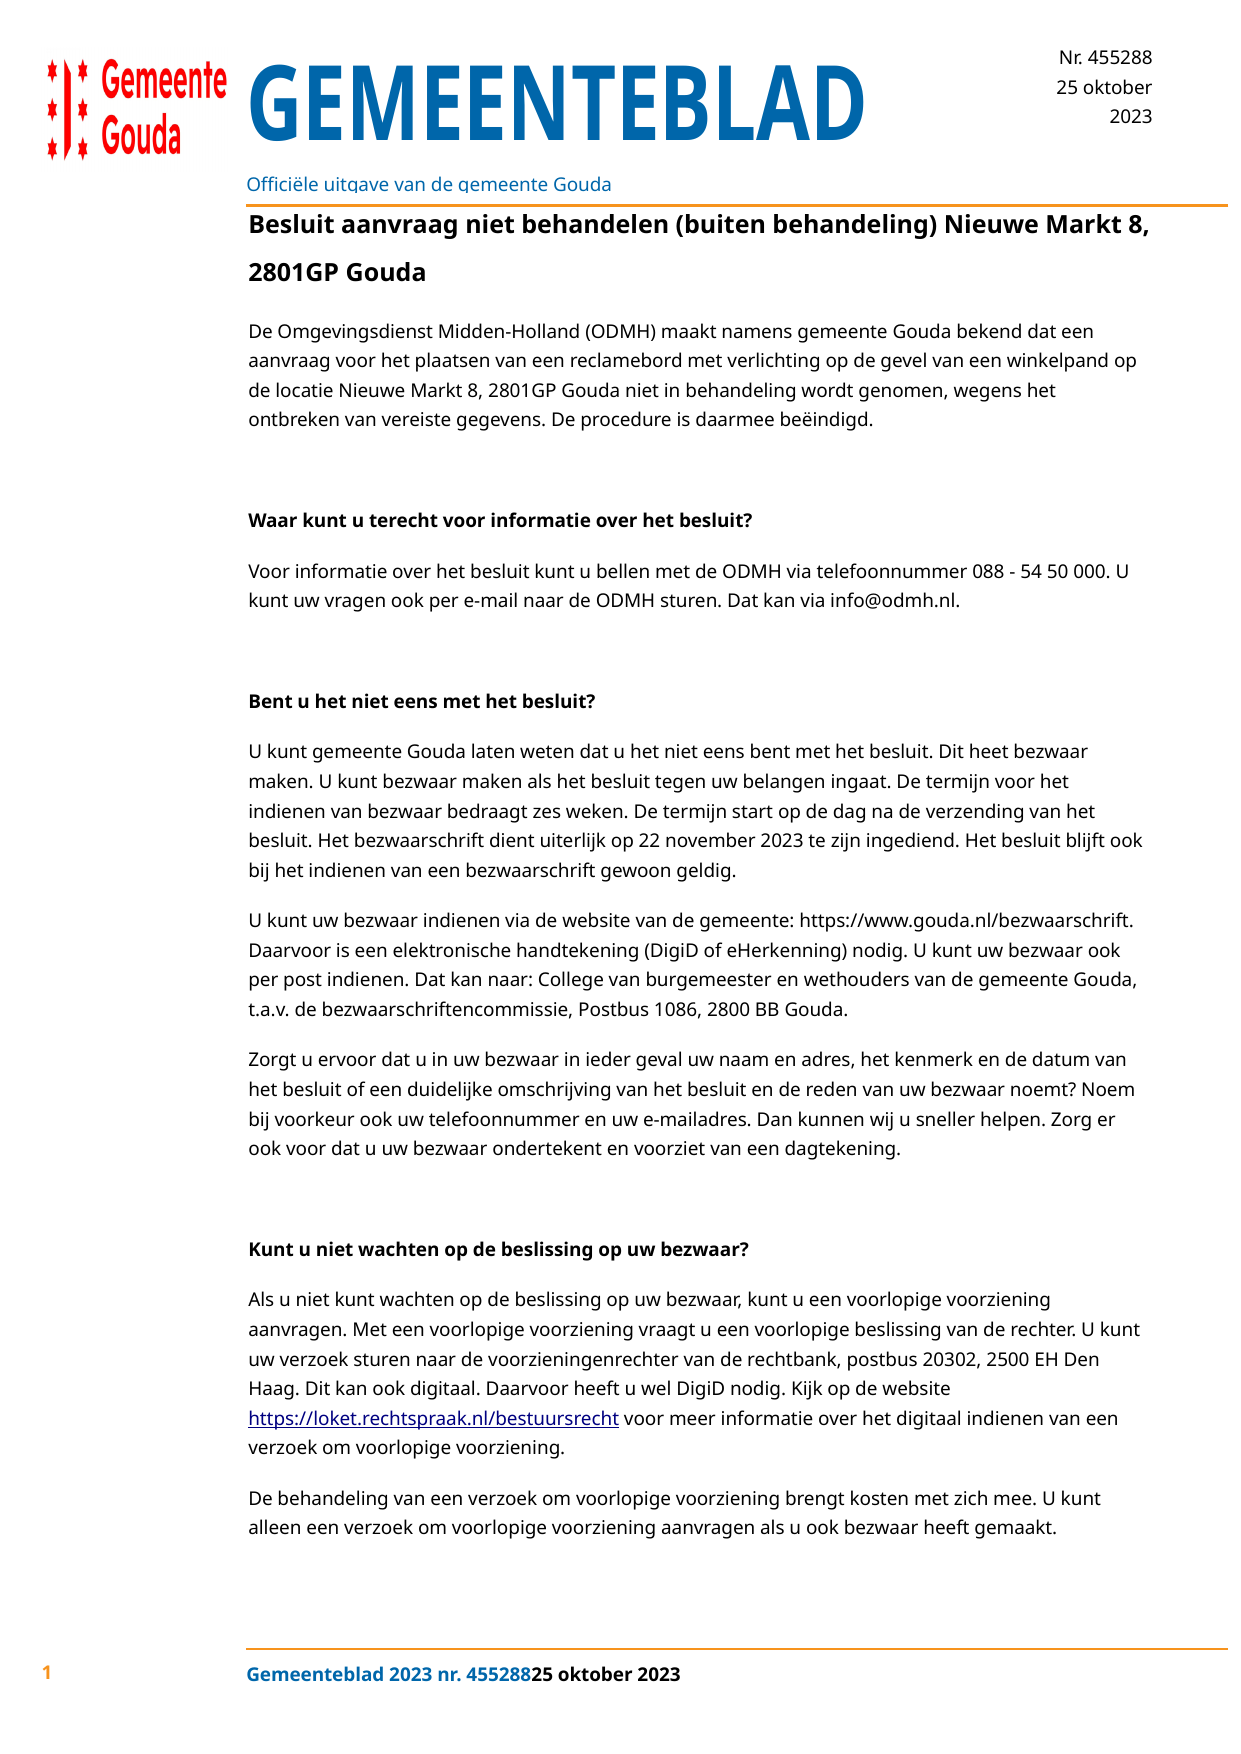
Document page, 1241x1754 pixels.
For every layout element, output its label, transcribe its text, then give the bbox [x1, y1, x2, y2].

text Kunt u niet wachten op de beslissing op uw bezwaar? [248, 1236, 1152, 1262]
text U kunt gemeente Gouda laten weten dat u het niet eens bent met het besluit. Dit heet bezwaar maken. U kunt bezwaar maken als het besluit tegen uw belangen ingaat. De termijn voor het indienen van bezwaar bedraagt zes weken. De termijn start op de dag na de verzending van het besluit. Het bezwaarschrift dient uiterlijk op 22 november 2023 te zijn ingediend. Het besluit blijft ook bij het indienen van een bezwaarschrift gewoon geldig. [248, 739, 1152, 883]
text Besluit aanvraag niet behandelen (buiten behandeling) Nieuwe Markt 8, 2801GP Gouda [248, 207, 1152, 288]
text Waar kunt u terecht voor informatie over het besluit? [248, 507, 1152, 533]
text U kunt uw bezwaar indienen via de website van de gemeente: https://www.gouda.nl/bezwaarschrift. Daarvoor is een elektronische handtekening (DigiD of eHerkenning) nodig. U kunt uw bezwaar ook per post indienen. Dat kan naar: College van burgemeester en wethouders van de gemeente Gouda, t.a.v. de bezwaarschriftencommissie, Postbus 1086, 2800 BB Gouda. [248, 907, 1152, 1022]
text Voor informatie over het besluit kunt u bellen met de ODMH via telefoonnummer 088 - 54 50 000. U kunt uw vragen ook per e-mail naar de ODMH sturen. Dat kan via info@odmh.nl. [248, 558, 1152, 613]
text Zorgt u ervoor dat u in uw bezwaar in ieder geval uw naam en adres, het kenmerk en de datum van het besluit of een duidelijke omschrijving van het besluit en de reden van uw bezwaar noemt? Noem bij voorkeur ook uw telefoonnummer en uw e-mailadres. Dan kunnen wij u sneller helpen. Zorg er ook voor dat u uw bezwaar ondertekent en voorziet van een dagtekening. [248, 1047, 1152, 1161]
text Als u niet kunt wachten op de beslissing op uw bezwaar, kunt u een voorlopige voorziening aanvragen. Met een voorlopige voorziening vraagt u een voorlopige beslissing van de rechter. U kunt uw verzoek sturen naar de voorzieningenrechter van de rechtbank, postbus 20302, 2500 EH Den Haag. Dit kan ook digitaal. Daarvoor heeft u wel DigiD nodig. Kijk op de website https://loket.rechtspraak.nl/bestuursrecht voor meer informatie over het digitaal indienen van een verzoek om voorlopige voorziening. [248, 1287, 1152, 1460]
text Bent u het niet eens met het besluit? [248, 688, 1152, 714]
text De Omgevingsdienst Midden-Holland (ODMH) maakt namens gemeente Gouda bekend dat een aanvraag voor het plaatsen van een reclamebord met verlichting op de gevel van een winkelpand op de locatie Nieuwe Markt 8, 2801GP Gouda niet in behandeling wordt genomen, wegens het ontbreken van vereiste gegevens. De procedure is daarmee beëindigd. [248, 318, 1152, 432]
text De behandeling van een verzoek om voorlopige voorziening brengt kosten met zich mee. U kunt alleen een verzoek om voorlopige voorziening aanvragen als u ook bezwaar heeft gemaakt. [248, 1485, 1152, 1540]
picture [41, 47, 231, 172]
